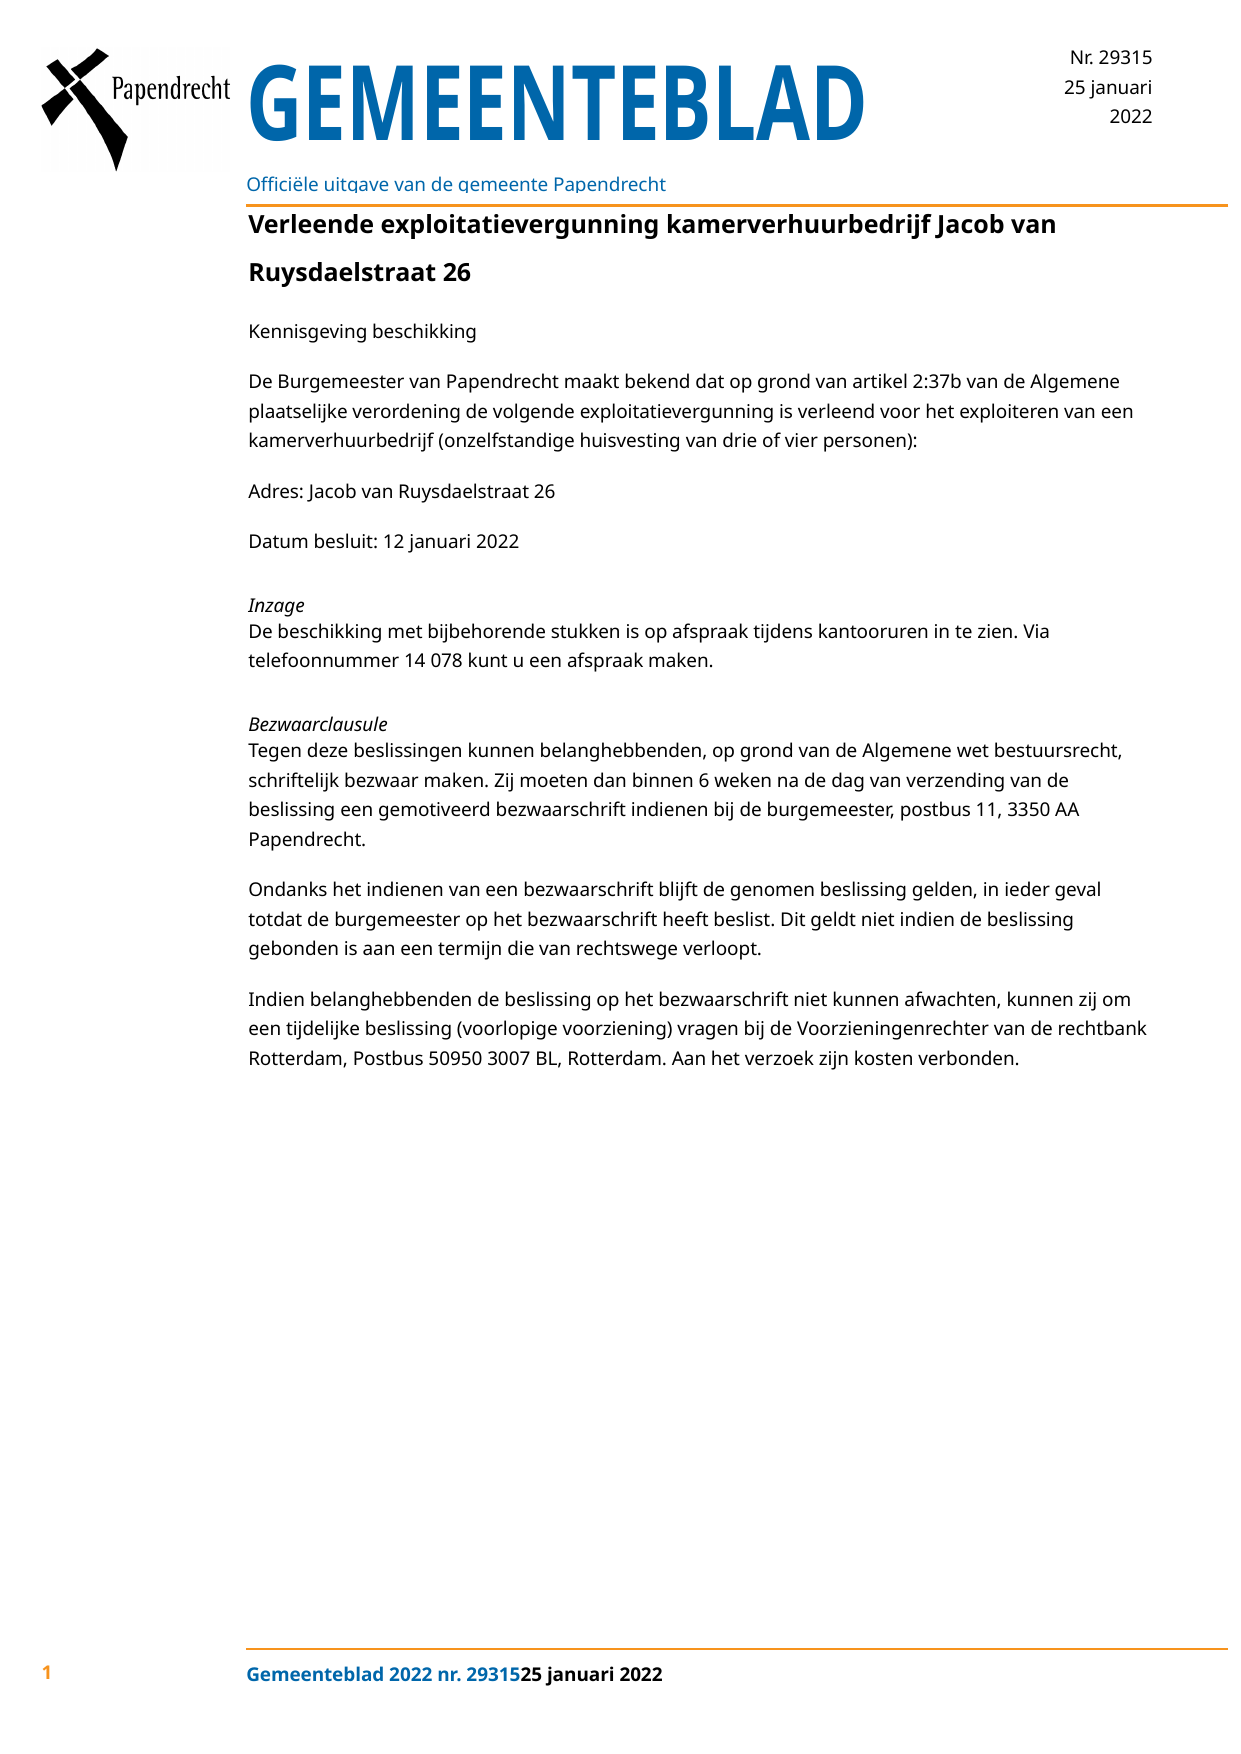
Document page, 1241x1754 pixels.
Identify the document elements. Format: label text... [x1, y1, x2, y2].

text Tegen deze beslissingen kunnen belanghebbenden, op grond van de Algemene wet bestuursrecht, schriftelijk bezwaar maken. Zij moeten dan binnen 6 weken na de dag van verzending van de beslissing een gemotiveerd bezwaarschrift indienen bij de burgemeester, postbus 11, 3350 AA Papendrecht. [248, 737, 1152, 852]
text Verleende exploitatievergunning kamerverhuurbedrijf Jacob van Ruysdaelstraat 26 [248, 207, 1152, 288]
text De beschikking met bijbehorende stukken is op afspraak tijdens kantooruren in te zien. Via telefoonnummer 14 078 kunt u een afspraak maken. [248, 618, 1152, 673]
text Kennisgeving beschikking [248, 318, 1152, 344]
text Ondanks het indienen van een bezwaarschrift blijft de genomen beslissing gelden, in ieder geval totdat de burgemeester op het bezwaarschrift heeft beslist. Dit geldt niet indien de beslissing gebonden is aan een termijn die van rechtswege verloopt. [248, 876, 1152, 961]
text Adres: Jacob van Ruysdaelstraat 26 [248, 478, 1152, 504]
text Bezwaarclausule [248, 712, 1152, 737]
text De Burgemeester van Papendrecht maakt bekend dat op grond van artikel 2:37b van de Algemene plaatselijke verordening de volgende exploitatievergunning is verleend voor het exploiteren van een kamerverhuurbedrijf (onzelfstandige huisvesting van drie of vier personen): [248, 368, 1152, 453]
picture [41, 47, 231, 172]
text Inzage [248, 592, 1152, 618]
text Datum besluit: 12 januari 2022 [248, 528, 1152, 554]
text Indien belanghebbenden de beslissing op het bezwaarschrift niet kunnen afwachten, kunnen zij om een tijdelijke beslissing (voorlopige voorziening) vragen bij de Voorzieningenrechter van de rechtbank Rotterdam, Postbus 50950 3007 BL, Rotterdam. Aan het verzoek zijn kosten verbonden. [248, 986, 1152, 1071]
